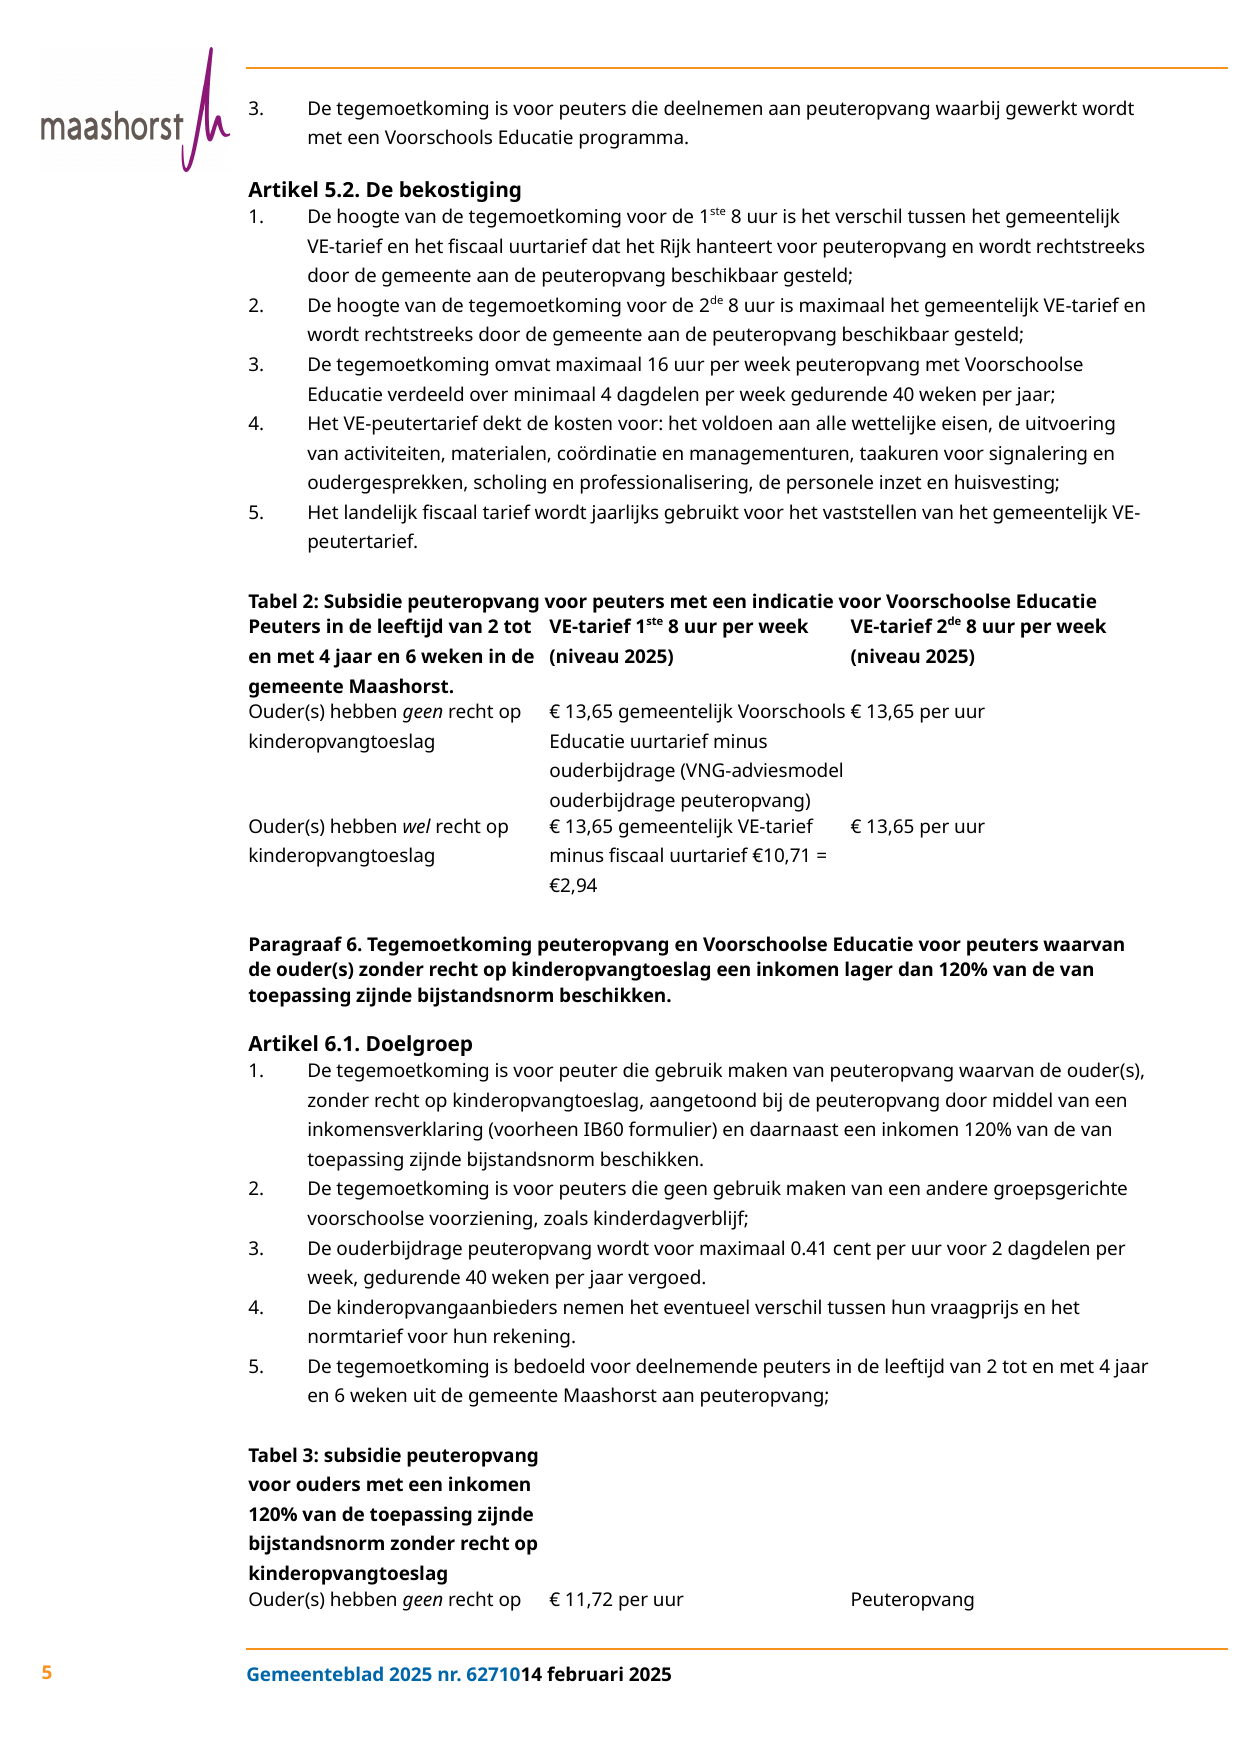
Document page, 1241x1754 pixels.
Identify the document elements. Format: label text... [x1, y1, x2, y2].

text Artikel 6.1. Doelgroep [248, 1029, 1152, 1057]
table_header Tabel 3: subsidie peuteropvang voor ouders met een inkomen 120% van de toepassing zijnde bijstandsnorm zonder recht op kinderopvangtoeslag [248, 1442, 549, 1586]
table_cell € 13,65 gemeentelijk Voorschools Educatie uurtarief minus ouderbijdrage (VNG-adviesmodel ouderbijdrage peuteropvang) [549, 699, 850, 813]
table_cell VE-tarief 1ste 8 uur per week (niveau 2025) [549, 614, 850, 698]
table_cell € 13,65 per uur [850, 699, 1152, 813]
table_cell € 13,65 gemeentelijk VE-tarief minus fiscaal uurtarief €10,71 = €2,94 [549, 813, 850, 898]
table_cell Peuters in de leeftijd van 2 tot en met 4 jaar en 6 weken in de gemeente Maashorst. [248, 614, 549, 698]
table_header [850, 1442, 1152, 1586]
table_cell Peuteropvang [850, 1586, 1152, 1612]
list De tegemoetkoming is voor peuters die deelnemen aan peuteropvang waarbij gewerkt wordt met een Voorschools Educatie programma. [248, 95, 1152, 150]
list Het landelijk fiscaal tarief wordt jaarlijks gebruikt voor het vaststellen van het gemeentelijk VE-peutertarief. [248, 499, 1152, 554]
text Paragraaf 6. Tegemoetkoming peuteropvang en Voorschoolse Educatie voor peuters waarvan de ouder(s) zonder recht op kinderopvangtoeslag een inkomen lager dan 120% van de van toepassing zijnde bijstandsnorm beschikken. [248, 931, 1152, 1008]
list De tegemoetkoming omvat maximaal 16 uur per week peuteropvang met Voorschoolse Educatie verdeeld over minimaal 4 dagdelen per week gedurende 40 weken per jaar; [248, 351, 1152, 406]
table_header Tabel 2: Subsidie peuteropvang voor peuters met een indicatie voor Voorschoolse Educatie [248, 588, 1152, 614]
list De ouderbijdrage peuteropvang wordt voor maximaal 0.41 cent per uur voor 2 dagdelen per week, gedurende 40 weken per jaar vergoed. [248, 1235, 1152, 1290]
text Artikel 5.2. De bekostiging [248, 175, 1152, 203]
table_cell Ouder(s) hebben geen recht op [248, 1586, 549, 1612]
table_header [549, 1442, 850, 1586]
list De hoogte van de tegemoetkoming voor de 1ste 8 uur is het verschil tussen het gemeentelijk VE-tarief en het fiscaal uurtarief dat het Rijk hanteert voor peuteropvang en wordt rechtstreeks door de gemeente aan de peuteropvang beschikbaar gesteld; [248, 203, 1152, 288]
list De tegemoetkoming is bedoeld voor deelnemende peuters in de leeftijd van 2 tot en met 4 jaar en 6 weken uit de gemeente Maashorst aan peuteropvang; [248, 1353, 1152, 1408]
list De tegemoetkoming is voor peuter die gebruik maken van peuteropvang waarvan de ouder(s), zonder recht op kinderopvangtoeslag, aangetoond bij de peuteropvang door middel van een inkomensverklaring (voorheen IB60 formulier) en daarnaast een inkomen 120% van de van toepassing zijnde bijstandsnorm beschikken. [248, 1057, 1152, 1172]
list De hoogte van de tegemoetkoming voor de 2de 8 uur is maximaal het gemeentelijk VE-tarief en wordt rechtstreeks door de gemeente aan de peuteropvang beschikbaar gesteld; [248, 292, 1152, 347]
table_cell VE-tarief 2de 8 uur per week (niveau 2025) [850, 614, 1152, 698]
table_cell € 13,65 per uur [850, 813, 1152, 898]
list De tegemoetkoming is voor peuters die geen gebruik maken van een andere groepsgerichte voorschoolse voorziening, zoals kinderdagverblijf; [248, 1176, 1152, 1231]
list De kinderopvangaanbieders nemen het eventueel verschil tussen hun vraagprijs en het normtarief voor hun rekening. [248, 1294, 1152, 1349]
picture [41, 47, 231, 172]
table_cell € 11,72 per uur [549, 1586, 850, 1612]
table_cell Ouder(s) hebben wel recht op kinderopvangtoeslag [248, 813, 549, 898]
list Het VE-peutertarief dekt de kosten voor: het voldoen aan alle wettelijke eisen, de uitvoering van activiteiten, materialen, coördinatie en managementuren, taakuren voor signalering en oudergesprekken, scholing en professionalisering, de personele inzet en huisvesting; [248, 410, 1152, 495]
table_cell Ouder(s) hebben geen recht op kinderopvangtoeslag [248, 699, 549, 813]
